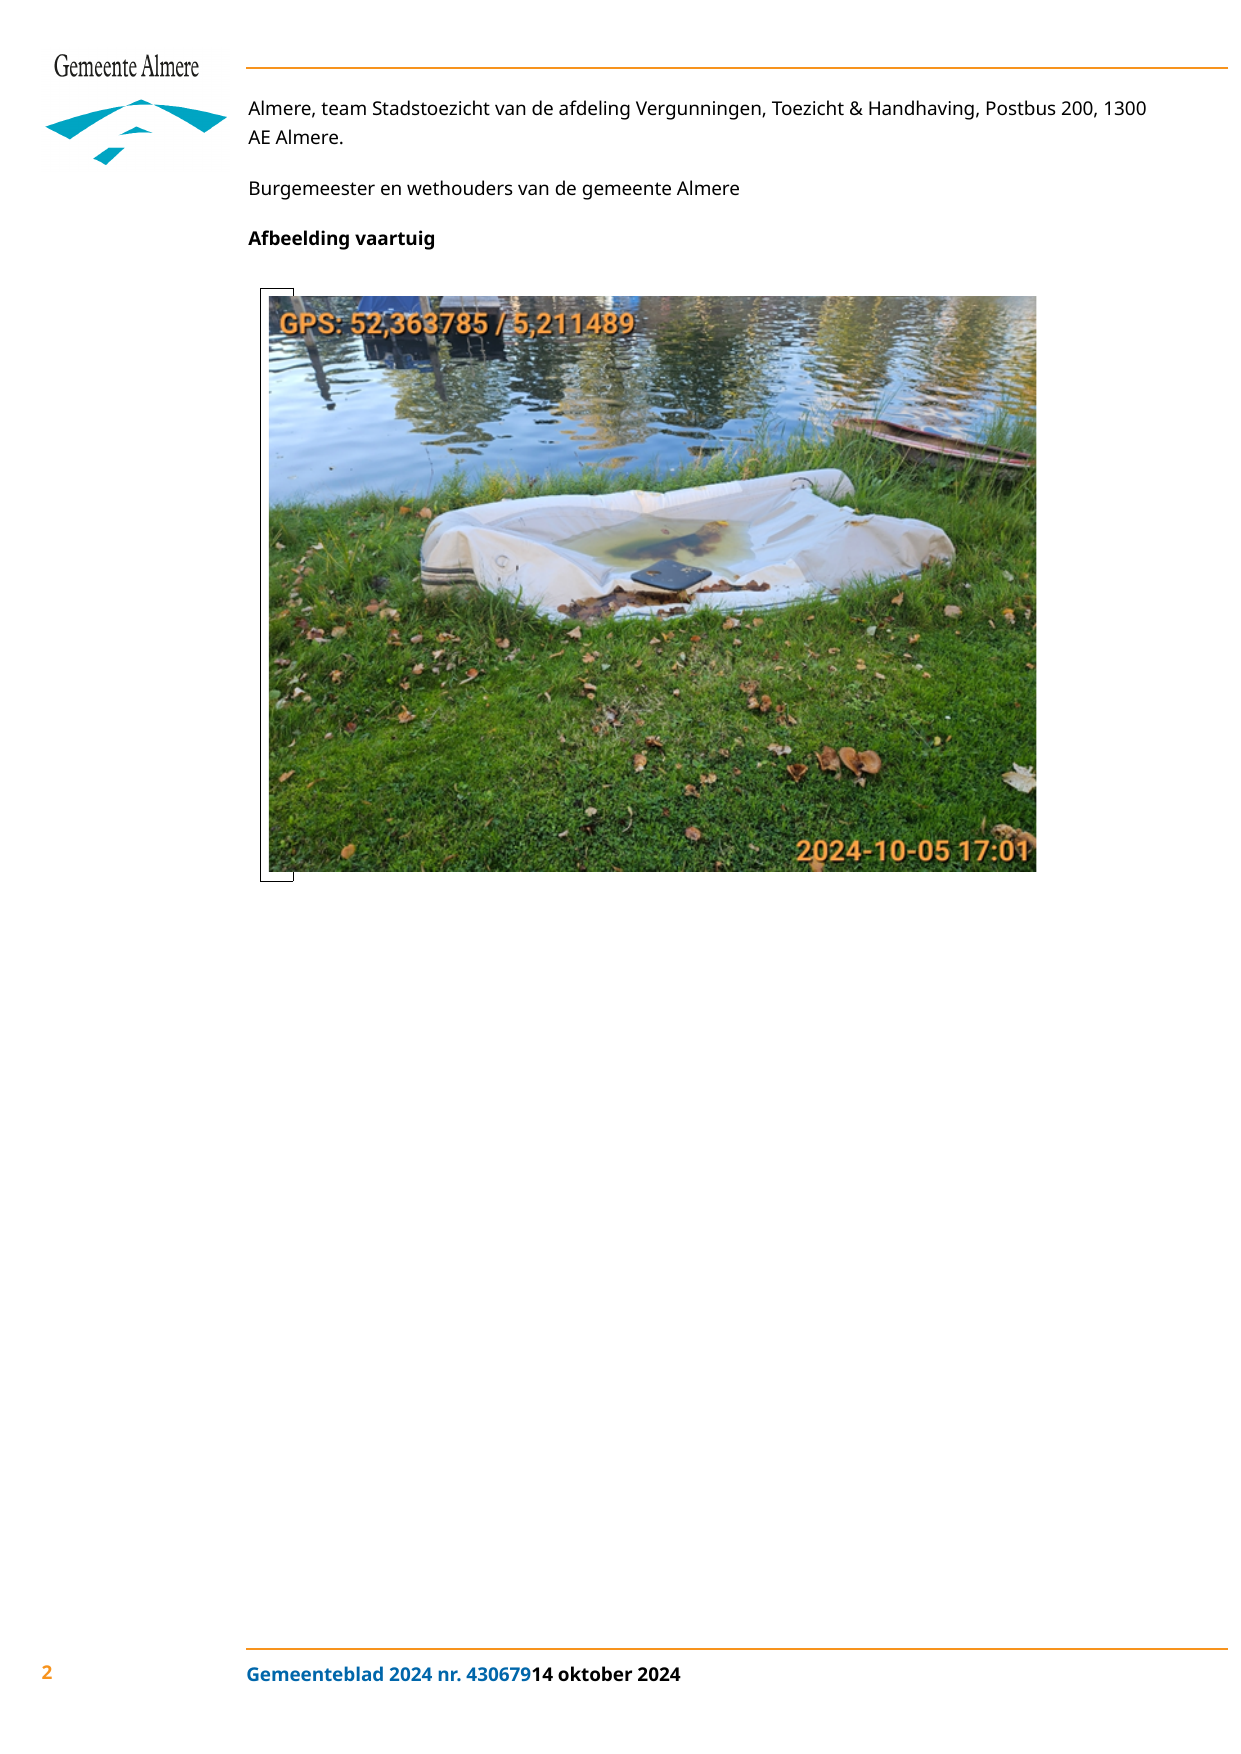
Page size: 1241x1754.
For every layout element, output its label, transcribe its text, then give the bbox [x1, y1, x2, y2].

text Almere, team Stadstoezicht van de afdeling Vergunningen, Toezicht & Handhaving, Postbus 200, 1300 AE Almere. [248, 95, 1152, 150]
text Burgemeester en wethouders van de gemeente Almere [248, 175, 1152, 201]
picture [41, 47, 231, 172]
picture [268, 296, 1037, 872]
text Afbeelding vaartuig [248, 225, 1152, 251]
